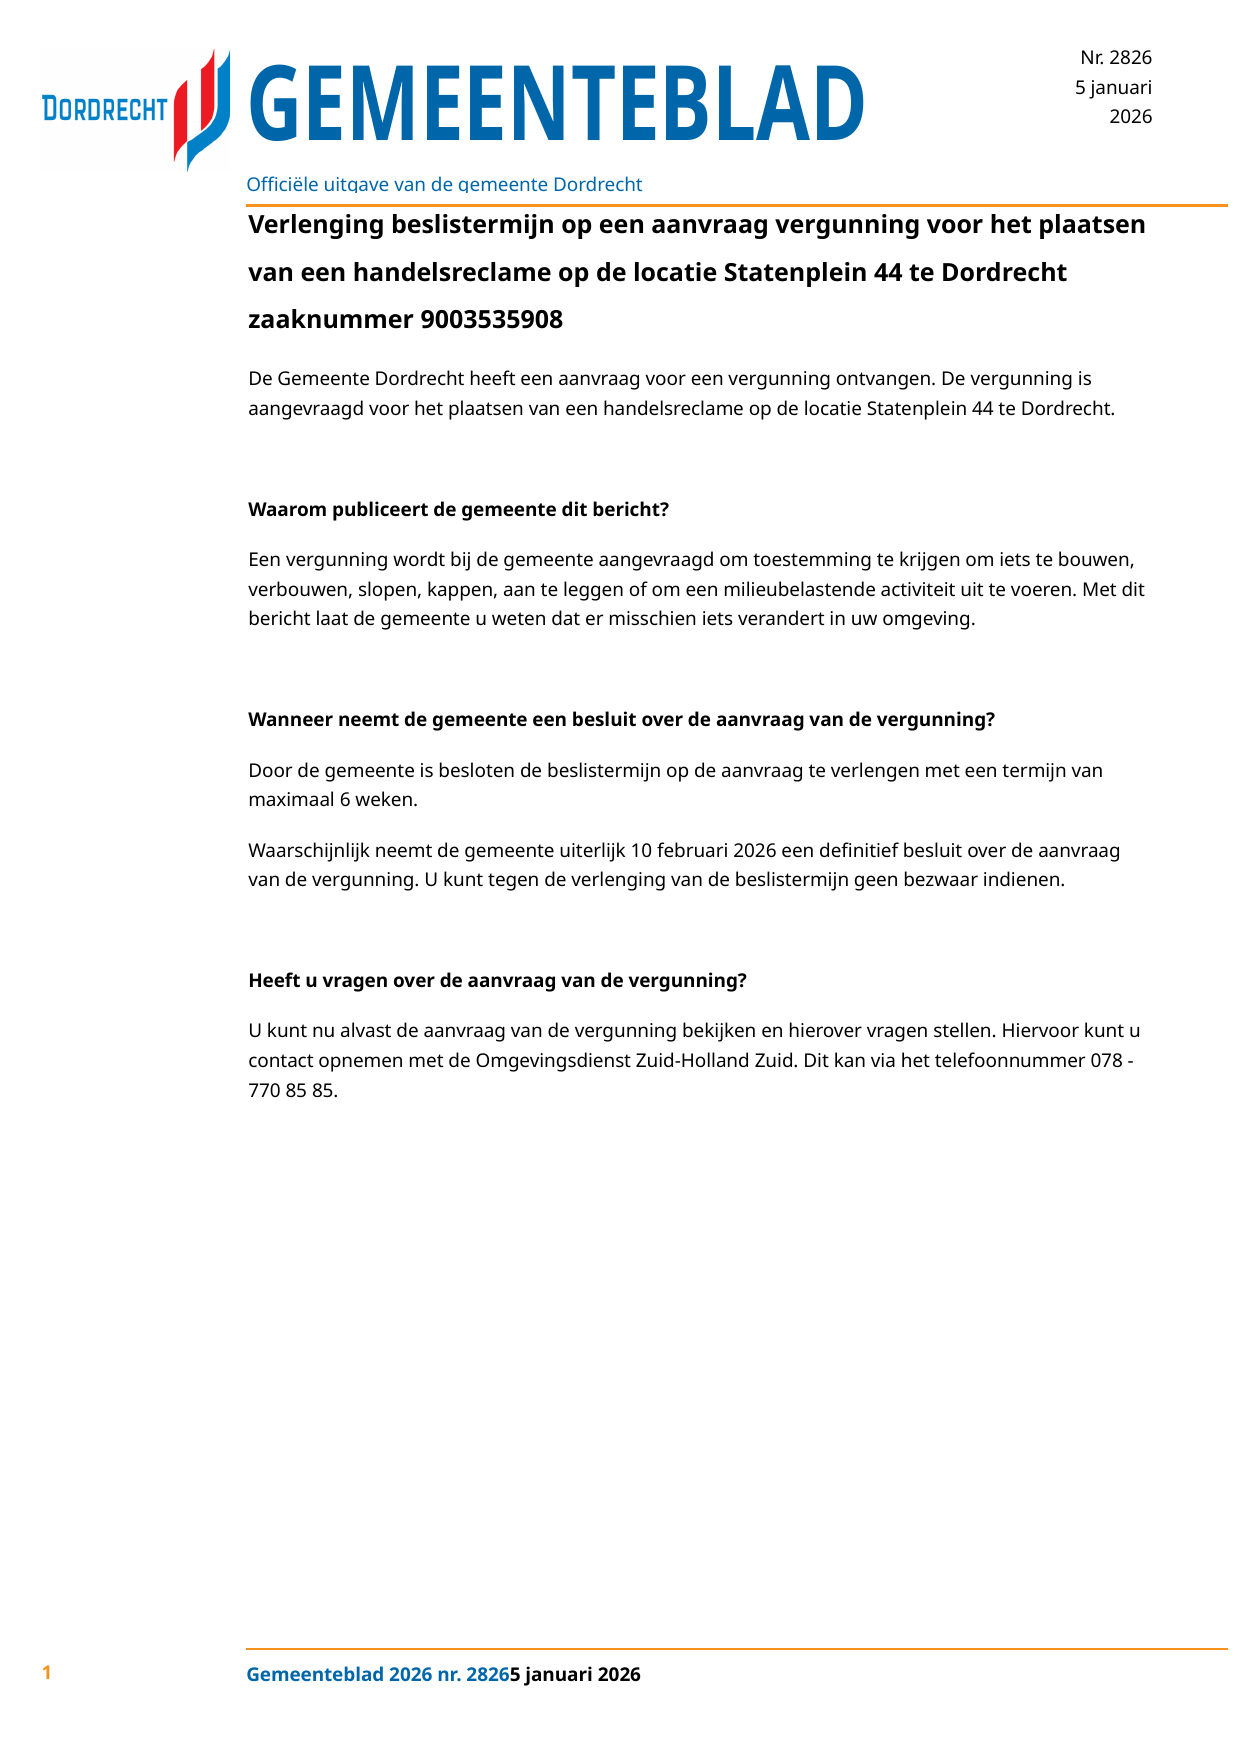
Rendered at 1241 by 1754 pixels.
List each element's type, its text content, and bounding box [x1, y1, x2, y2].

text Wanneer neemt de gemeente een besluit over de aanvraag van de vergunning? [248, 706, 1152, 732]
text Verlenging beslistermijn op een aanvraag vergunning voor het plaatsen van een handelsreclame op de locatie Statenplein 44 te Dordrecht zaaknummer 9003535908 [248, 207, 1152, 336]
picture [41, 47, 231, 172]
text Door de gemeente is besloten de beslistermijn op de aanvraag te verlengen met een termijn van maximaal 6 weken. [248, 757, 1152, 812]
text Waarschijnlijk neemt de gemeente uiterlijk 10 februari 2026 een definitief besluit over de aanvraag van de vergunning. U kunt tegen de verlenging van de beslistermijn geen bezwaar indienen. [248, 837, 1152, 892]
text De Gemeente Dordrecht heeft een aanvraag voor een vergunning ontvangen. De vergunning is aangevraagd voor het plaatsen van een handelsreclame op de locatie Statenplein 44 te Dordrecht. [248, 366, 1152, 421]
text U kunt nu alvast de aanvraag van de vergunning bekijken en hierover vragen stellen. Hiervoor kunt u contact opnemen met de Omgevingsdienst Zuid-Holland Zuid. Dit kan via het telefoonnummer 078 - 770 85 85. [248, 1018, 1152, 1102]
text Een vergunning wordt bij de gemeente aangevraagd om toestemming te krijgen om iets te bouwen, verbouwen, slopen, kappen, aan te leggen of om een milieubelastende activiteit uit te voeren. Met dit bericht laat de gemeente u weten dat er misschien iets verandert in uw omgeving. [248, 546, 1152, 631]
text Heeft u vragen over de aanvraag van de vergunning? [248, 967, 1152, 993]
text Waarom publiceert de gemeente dit bericht? [248, 496, 1152, 522]
